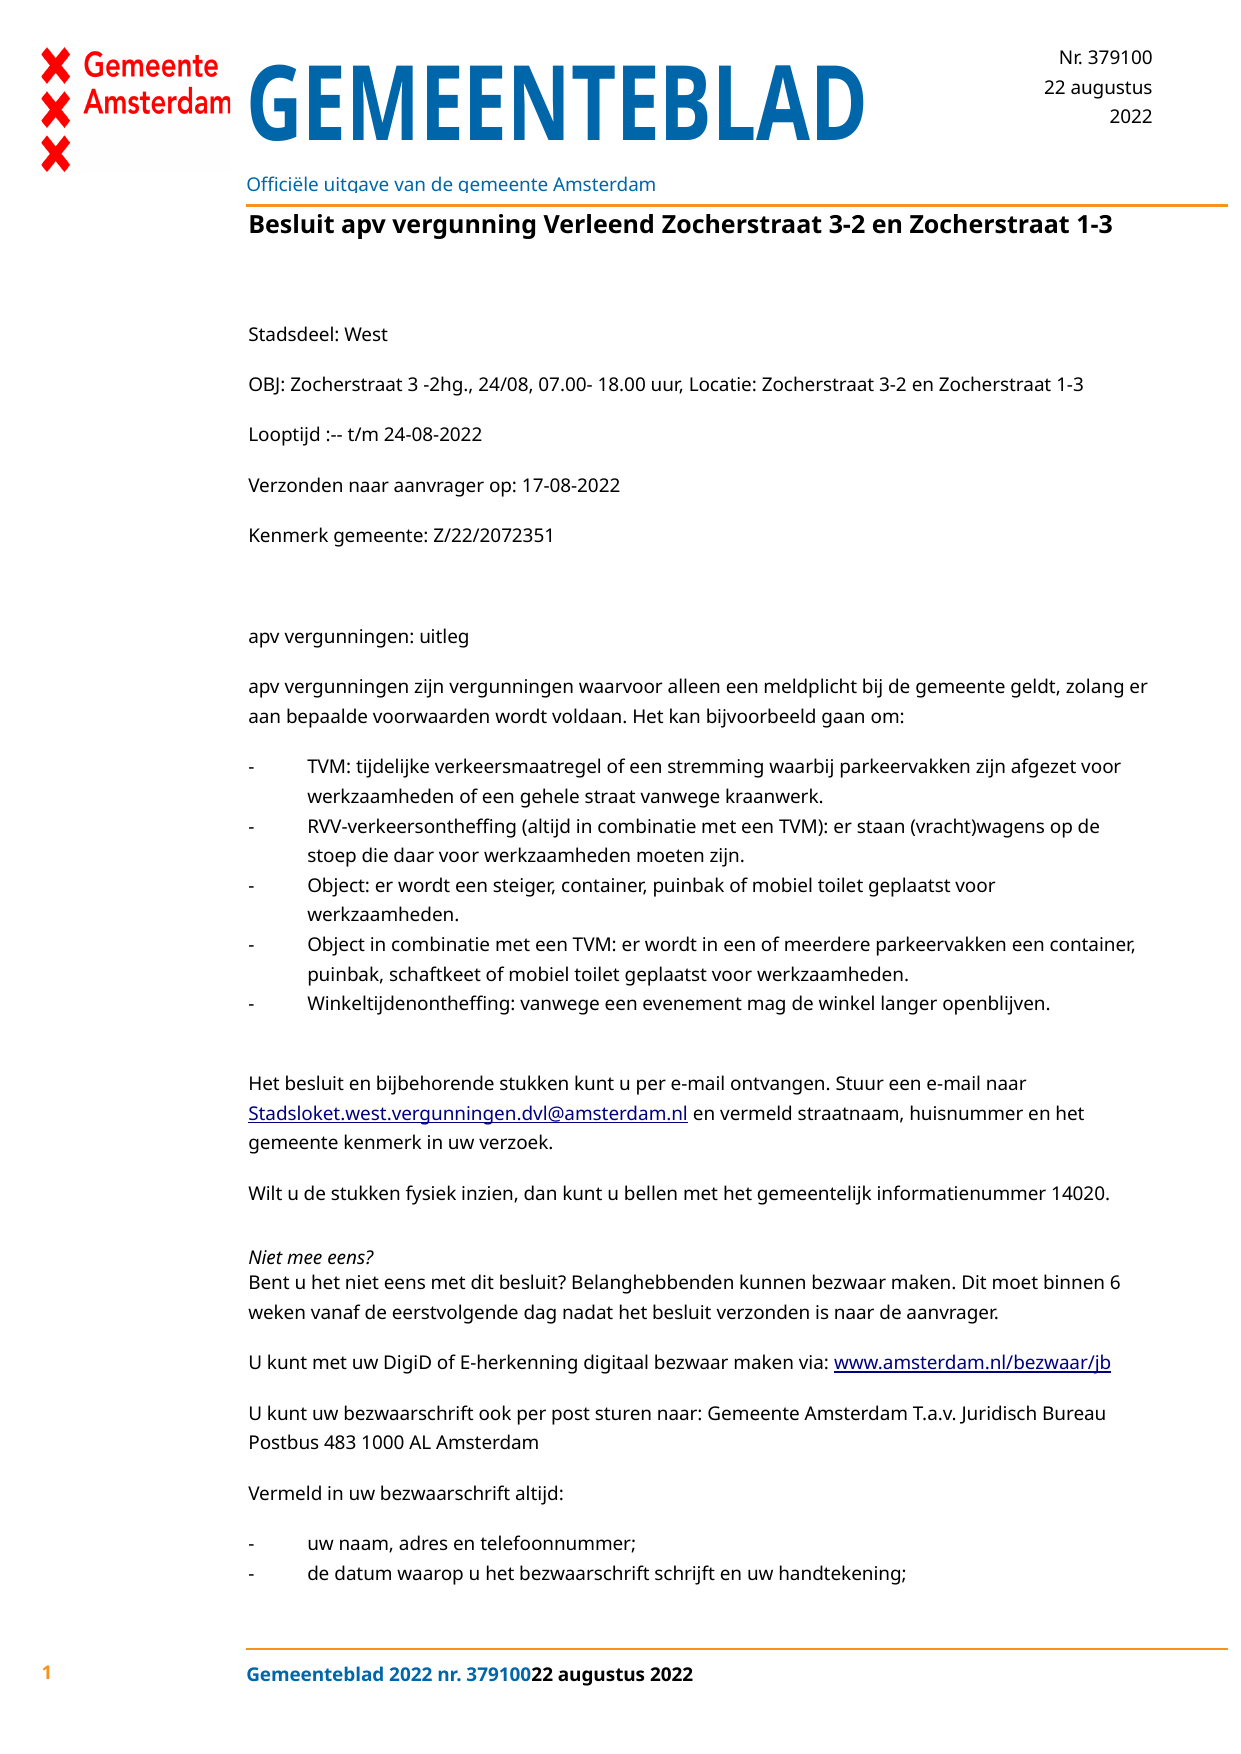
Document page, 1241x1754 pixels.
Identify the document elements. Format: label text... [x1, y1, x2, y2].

text apv vergunningen zijn vergunningen waarvoor alleen een meldplicht bij de gemeente geldt, zolang er aan bepaalde voorwaarden wordt voldaan. Het kan bijvoorbeeld gaan om: [248, 674, 1152, 729]
text Het besluit en bijbehorende stukken kunt u per e-mail ontvangen. Stuur een e-mail naar Stadsloket.west.vergunningen.dvl@amsterdam.nl en vermeld straatnaam, huisnummer en het gemeente kenmerk in uw verzoek. [248, 1070, 1152, 1155]
list RVV-verkeersontheffing (altijd in combinatie met een TVM): er staan (vracht)wagens op de stoep die daar voor werkzaamheden moeten zijn. [248, 813, 1152, 868]
list Object: er wordt een steiger, container, puinbak of mobiel toilet geplaatst voor werkzaamheden. [248, 872, 1152, 927]
text U kunt uw bezwaarschrift ook per post sturen naar: Gemeente Amsterdam T.a.v. Juridisch Bureau Postbus 483 1000 AL Amsterdam [248, 1400, 1152, 1455]
list TVM: tijdelijke verkeersmaatregel of een stremming waarbij parkeervakken zijn afgezet voor werkzaamheden of een gehele straat vanwege kraanwerk. [248, 754, 1152, 809]
text Bent u het niet eens met dit besluit? Belanghebbenden kunnen bezwaar maken. Dit moet binnen 6 weken vanaf de eerstvolgende dag nadat het besluit verzonden is naar de aanvrager. [248, 1269, 1152, 1325]
text Verzonden naar aanvrager op: 17-08-2022 [248, 472, 1152, 498]
list Object in combinatie met een TVM: er wordt in een of meerdere parkeervakken een container, puinbak, schaftkeet of mobiel toilet geplaatst voor werkzaamheden. [248, 931, 1152, 986]
picture [41, 47, 231, 172]
list Winkeltijdenontheffing: vanwege een evenement mag de winkel langer openblijven. [248, 990, 1152, 1016]
text Looptijd :-- t/m 24-08-2022 [248, 422, 1152, 447]
text U kunt met uw DigiD of E-herkenning digitaal bezwaar maken via: www.amsterdam.nl/bezwaar/jb [248, 1349, 1152, 1375]
text OBJ: Zocherstraat 3 -2hg., 24/08, 07.00- 18.00 uur, Locatie: Zocherstraat 3-2 en Zocherstraat 1-3 [248, 371, 1152, 397]
text Niet mee eens? [248, 1244, 1152, 1269]
text Stadsdeel: West [248, 321, 1152, 346]
text apv vergunningen: uitleg [248, 623, 1152, 649]
list de datum waarop u het bezwaarschrift schrijft en uw handtekening; [248, 1560, 1152, 1586]
text Vermeld in uw bezwaarschrift altijd: [248, 1480, 1152, 1506]
text Besluit apv vergunning Verleend Zocherstraat 3-2 en Zocherstraat 1-3 [248, 207, 1152, 241]
text Wilt u de stukken fysiek inzien, dan kunt u bellen met het gemeentelijk informatienummer 14020. [248, 1180, 1152, 1206]
text Kenmerk gemeente: Z/22/2072351 [248, 522, 1152, 548]
list uw naam, adres en telefoonnummer; [248, 1530, 1152, 1556]
